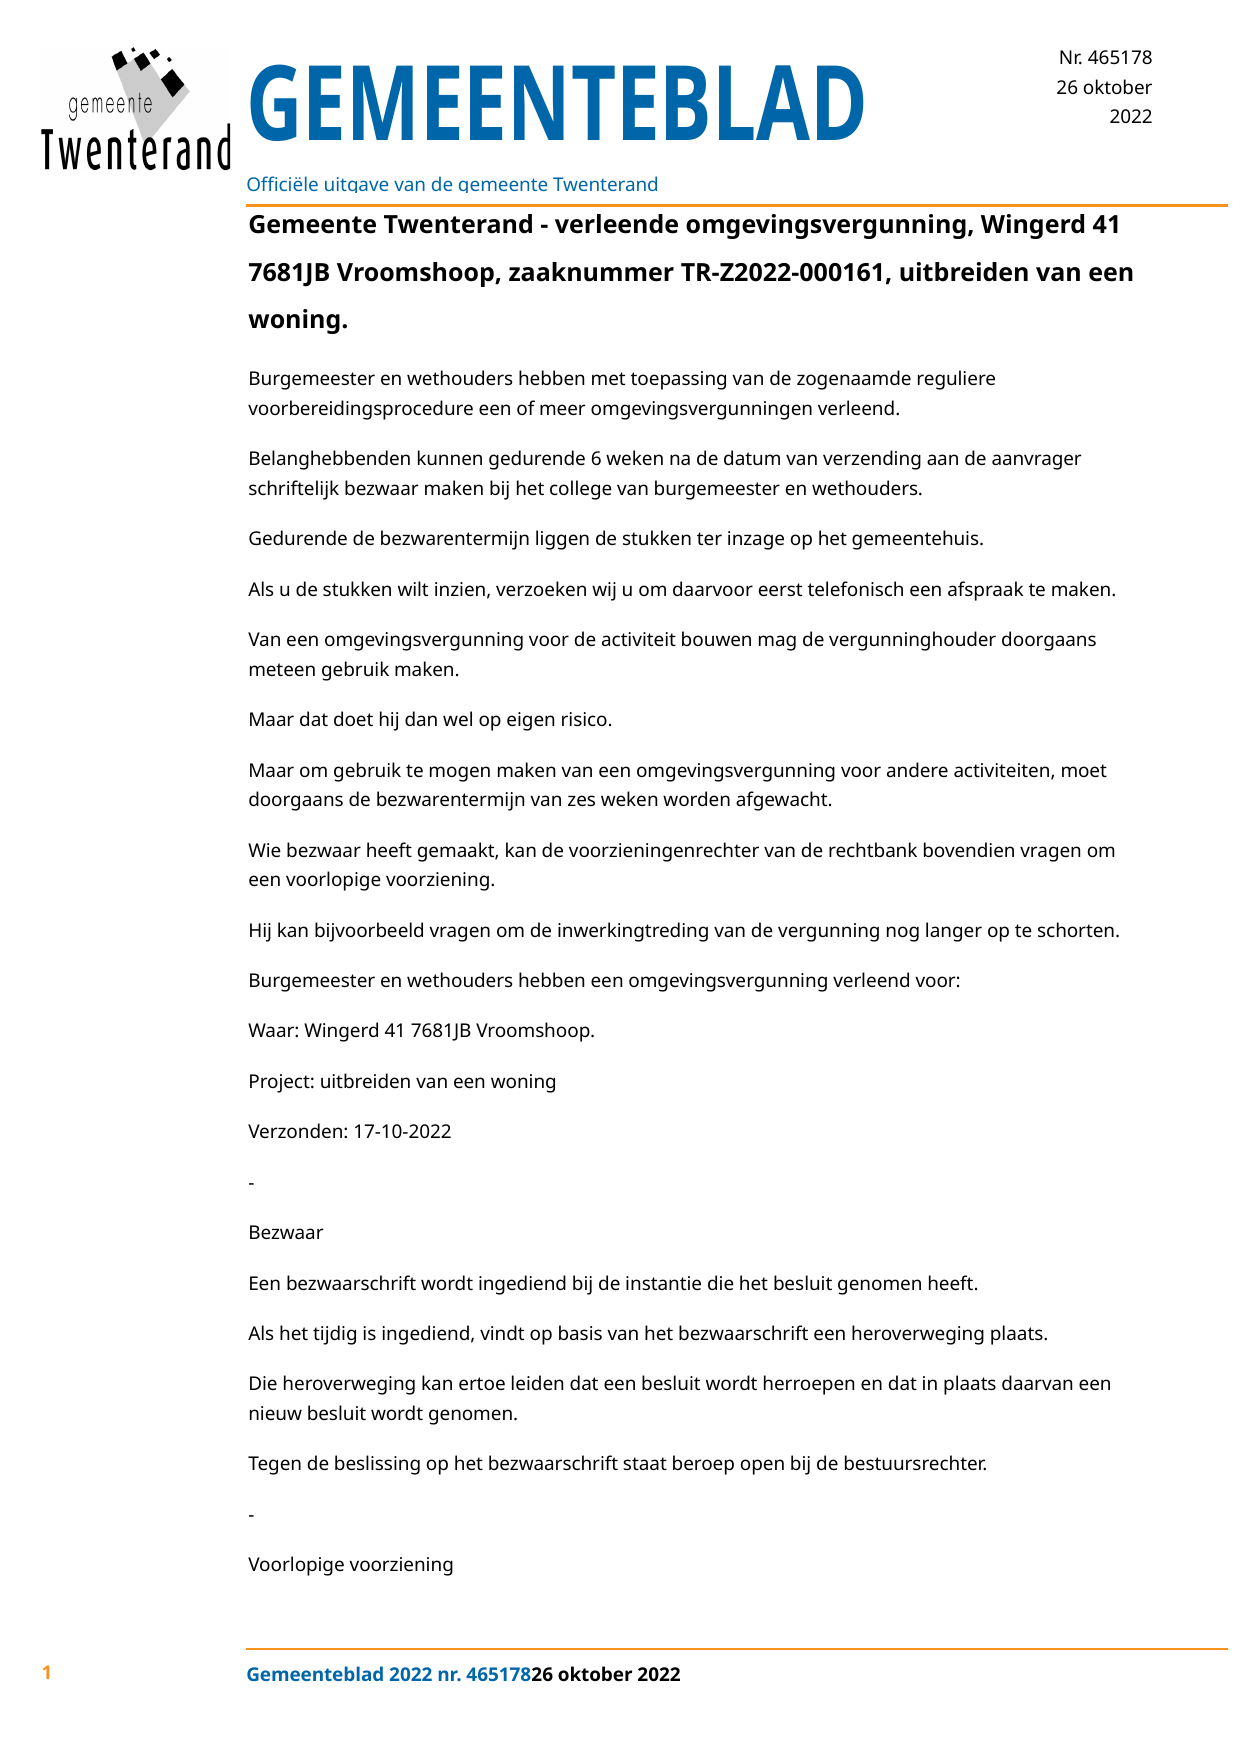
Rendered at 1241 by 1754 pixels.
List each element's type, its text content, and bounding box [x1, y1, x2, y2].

text Burgemeester en wethouders hebben een omgevingsvergunning verleend voor: [248, 967, 1152, 993]
text - [248, 1169, 1152, 1194]
text Tegen de beslissing op het bezwaarschrift staat beroep open bij de bestuursrechter. [248, 1451, 1152, 1476]
text Project: uitbreiden van een woning [248, 1068, 1152, 1094]
text Gemeente Twenterand - verleende omgevingsvergunning, Wingerd 41 7681JB Vroomshoop, zaaknummer TR-Z2022-000161, uitbreiden van een woning. [248, 207, 1152, 336]
text Verzonden: 17-10-2022 [248, 1118, 1152, 1144]
text Wie bezwaar heeft gemaakt, kan de voorzieningenrechter van de rechtbank bovendien vragen om een voorlopige voorziening. [248, 837, 1152, 892]
text Een bezwaarschrift wordt ingediend bij de instantie die het besluit genomen heeft. [248, 1270, 1152, 1295]
text Waar: Wingerd 41 7681JB Vroomshoop. [248, 1018, 1152, 1043]
text Gedurende de bezwarentermijn liggen de stukken ter inzage op het gemeentehuis. [248, 526, 1152, 551]
picture [41, 47, 231, 172]
text - [248, 1501, 1152, 1527]
text Die heroverweging kan ertoe leiden dat een besluit wordt herroepen en dat in plaats daarvan een nieuw besluit wordt genomen. [248, 1371, 1152, 1426]
text Bezwaar [248, 1219, 1152, 1245]
text Hij kan bijvoorbeeld vragen om de inwerkingtreding van de vergunning nog langer op te schorten. [248, 917, 1152, 942]
text Voorlopige voorziening [248, 1551, 1152, 1577]
text Als het tijdig is ingediend, vindt op basis van het bezwaarschrift een heroverweging plaats. [248, 1320, 1152, 1346]
text Burgemeester en wethouders hebben met toepassing van de zogenaamde reguliere voorbereidingsprocedure een of meer omgevingsvergunningen verleend. [248, 366, 1152, 421]
text Maar om gebruik te mogen maken van een omgevingsvergunning voor andere activiteiten, moet doorgaans de bezwarentermijn van zes weken worden afgewacht. [248, 757, 1152, 812]
text Als u de stukken wilt inzien, verzoeken wij u om daarvoor eerst telefonisch een afspraak te maken. [248, 576, 1152, 602]
text Maar dat doet hij dan wel op eigen risico. [248, 706, 1152, 732]
text Belanghebbenden kunnen gedurende 6 weken na de datum van verzending aan de aanvrager schriftelijk bezwaar maken bij het college van burgemeester en wethouders. [248, 446, 1152, 501]
text Van een omgevingsvergunning voor de activiteit bouwen mag de vergunninghouder doorgaans meteen gebruik maken. [248, 626, 1152, 682]
